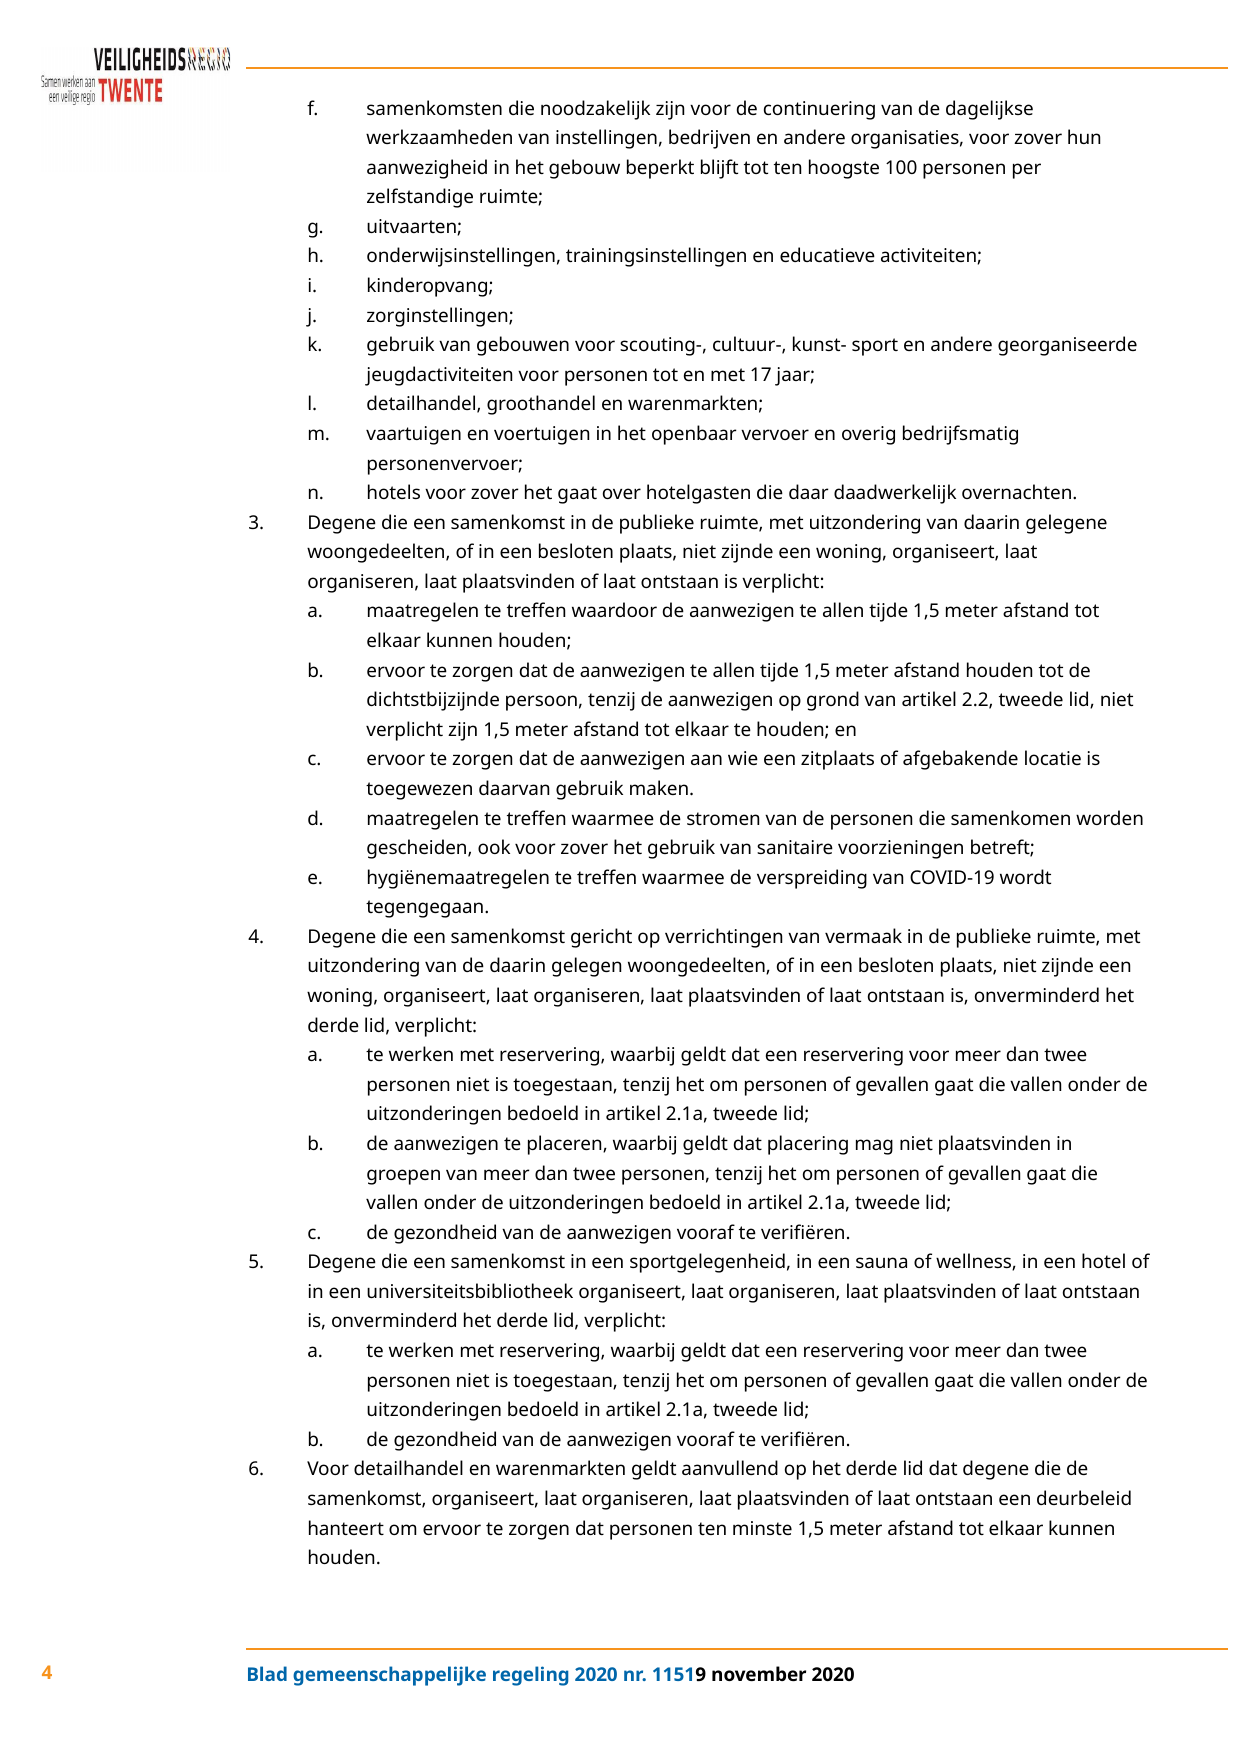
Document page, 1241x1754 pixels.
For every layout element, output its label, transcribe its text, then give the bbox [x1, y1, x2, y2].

list maatregelen te treffen waarmee de stromen van de personen die samenkomen worden gescheiden, ook voor zover het gebruik van sanitaire voorzieningen betreft; [307, 805, 1152, 860]
picture [41, 47, 231, 172]
list detailhandel, groothandel en warenmarkten; [307, 391, 1152, 416]
list maatregelen te treffen waardoor de aanwezigen te allen tijde 1,5 meter afstand tot elkaar kunnen houden; [307, 598, 1152, 653]
list vaartuigen en voertuigen in het openbaar vervoer en overig bedrijfsmatig personenvervoer; [307, 420, 1152, 476]
list de gezondheid van de aanwezigen vooraf te verifiëren. [307, 1219, 1152, 1245]
list ervoor te zorgen dat de aanwezigen te allen tijde 1,5 meter afstand houden tot de dichtstbijzijnde persoon, tenzij de aanwezigen op grond van artikel 2.2, tweede lid, niet verplicht zijn 1,5 meter afstand tot elkaar te houden; en [307, 657, 1152, 742]
list samenkomsten die noodzakelijk zijn voor de continuering van de dagelijkse werkzaamheden van instellingen, bedrijven en andere organisaties, voor zover hun aanwezigheid in het gebouw beperkt blijft tot ten hoogste 100 personen per zelfstandige ruimte; [307, 95, 1152, 209]
list zorginstellingen; [307, 302, 1152, 328]
list Degene die een samenkomst in de publieke ruimte, met uitzondering van daarin gelegene woongedeelten, of in een besloten plaats, niet zijnde een woning, organiseert, laat organiseren, laat plaatsvinden of laat ontstaan is verplicht: [248, 509, 1152, 594]
list de gezondheid van de aanwezigen vooraf te verifiëren. [307, 1426, 1152, 1452]
list te werken met reservering, waarbij geldt dat een reservering voor meer dan twee personen niet is toegestaan, tenzij het om personen of gevallen gaat die vallen onder de uitzonderingen bedoeld in artikel 2.1a, tweede lid; [307, 1041, 1152, 1126]
list kinderopvang; [307, 272, 1152, 298]
list Degene die een samenkomst gericht op verrichtingen van vermaak in de publieke ruimte, met uitzondering van de daarin gelegen woongedeelten, of in een besloten plaats, niet zijnde een woning, organiseert, laat organiseren, laat plaatsvinden of laat ontstaan is, onverminderd het derde lid, verplicht: [248, 923, 1152, 1038]
list de aanwezigen te placeren, waarbij geldt dat placering mag niet plaatsvinden in groepen van meer dan twee personen, tenzij het om personen of gevallen gaat die vallen onder de uitzonderingen bedoeld in artikel 2.1a, tweede lid; [307, 1130, 1152, 1215]
list gebruik van gebouwen voor scouting-, cultuur-, kunst- sport en andere georganiseerde jeugdactiviteiten voor personen tot en met 17 jaar; [307, 331, 1152, 387]
list Degene die een samenkomst in een sportgelegenheid, in een sauna of wellness, in een hotel of in een universiteitsbibliotheek organiseert, laat organiseren, laat plaatsvinden of laat ontstaan is, onverminderd het derde lid, verplicht: [248, 1248, 1152, 1333]
list hygiënemaatregelen te treffen waarmee de verspreiding van COVID-19 wordt tegengegaan. [307, 864, 1152, 919]
list hotels voor zover het gaat over hotelgasten die daar daadwerkelijk overnachten. [307, 479, 1152, 505]
list onderwijsinstellingen, trainingsinstellingen en educatieve activiteiten; [307, 243, 1152, 268]
list te werken met reservering, waarbij geldt dat een reservering voor meer dan twee personen niet is toegestaan, tenzij het om personen of gevallen gaat die vallen onder de uitzonderingen bedoeld in artikel 2.1a, tweede lid; [307, 1337, 1152, 1422]
list ervoor te zorgen dat de aanwezigen aan wie een zitplaats of afgebakende locatie is toegewezen daarvan gebruik maken. [307, 746, 1152, 801]
list uitvaarten; [307, 213, 1152, 239]
list Voor detailhandel en warenmarkten geldt aanvullend op het derde lid dat degene die de samenkomst, organiseert, laat organiseren, laat plaatsvinden of laat ontstaan een deurbeleid hanteert om ervoor te zorgen dat personen ten minste 1,5 meter afstand tot elkaar kunnen houden. [248, 1456, 1152, 1570]
